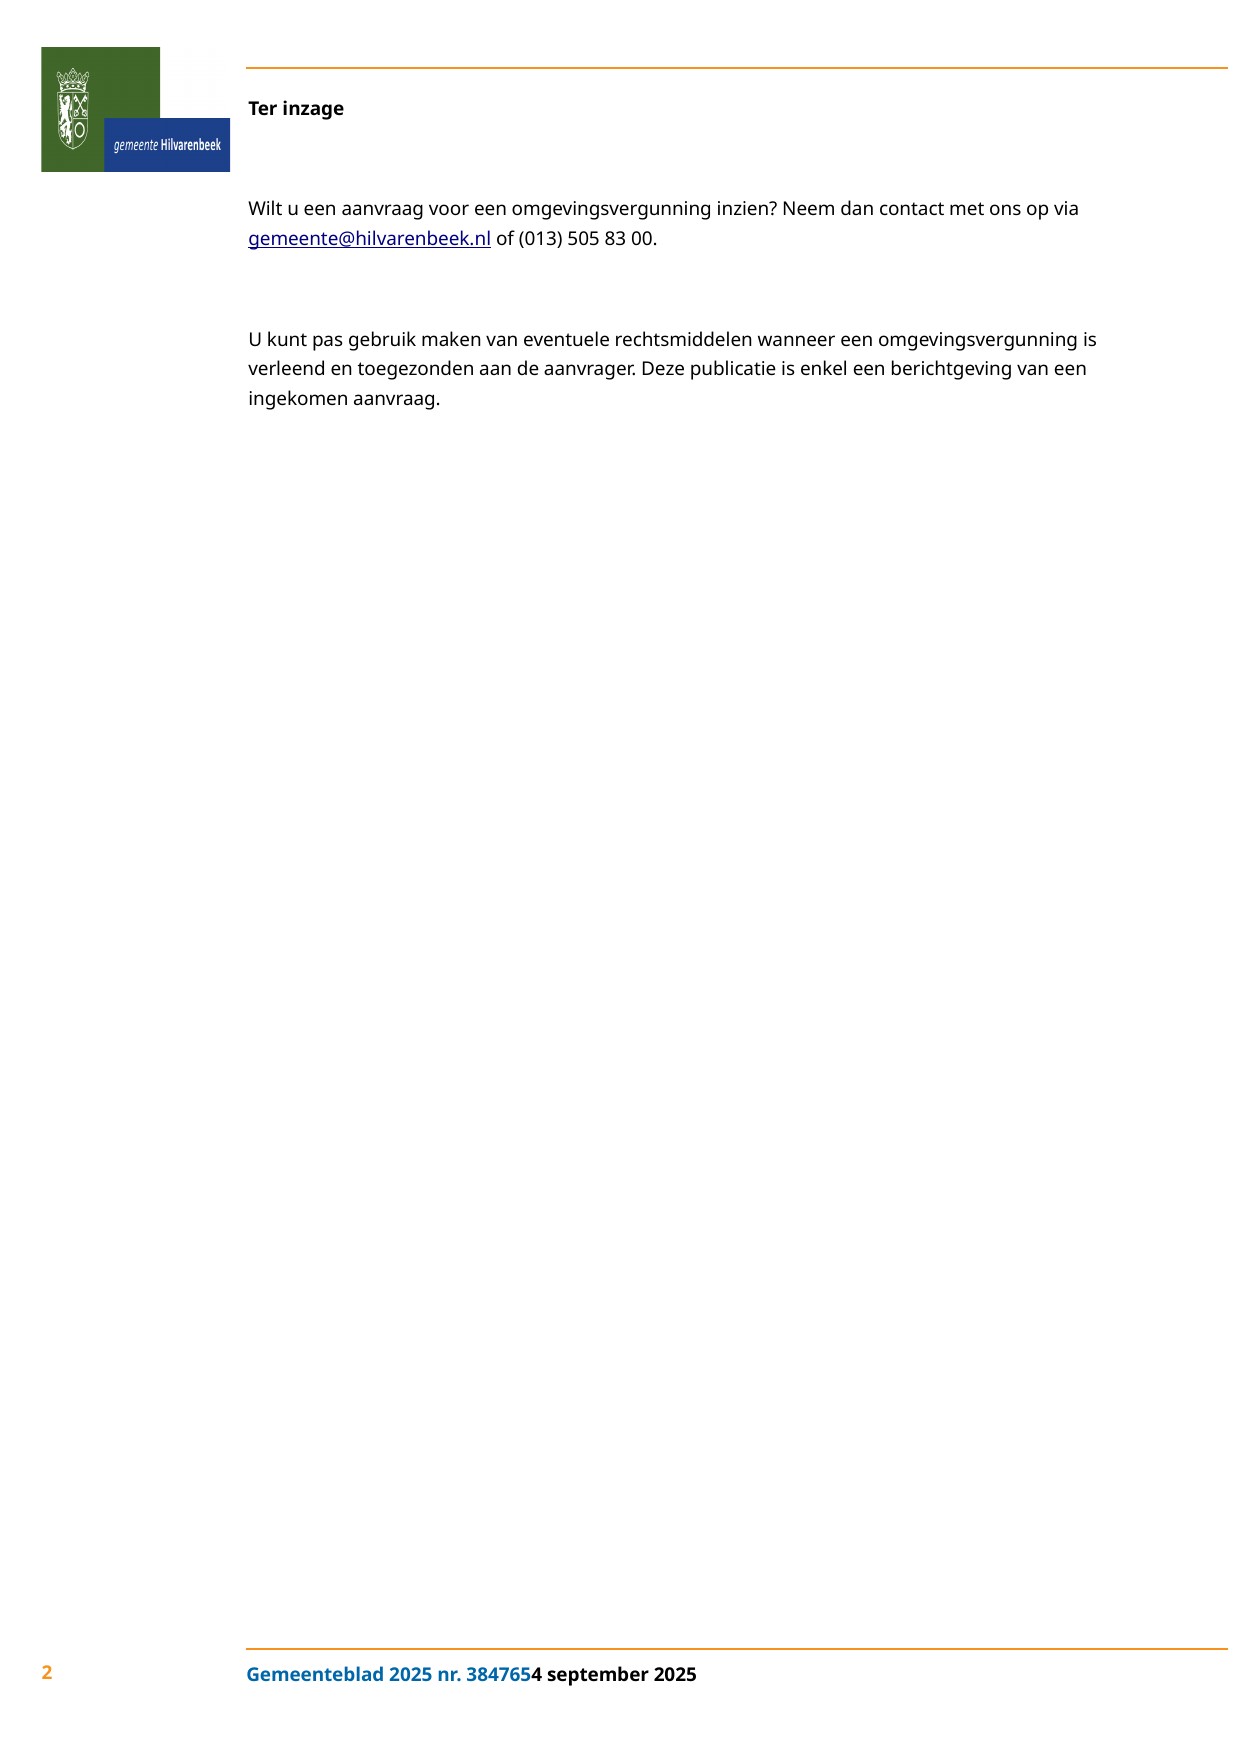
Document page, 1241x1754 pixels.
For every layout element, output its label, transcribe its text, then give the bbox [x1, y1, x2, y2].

picture [41, 47, 231, 172]
text U kunt pas gebruik maken van eventuele rechtsmiddelen wanneer een omgevingsvergunning is verleend en toegezonden aan de aanvrager. Deze publicatie is enkel een berichtgeving van een ingekomen aanvraag. [248, 326, 1152, 411]
text Wilt u een aanvraag voor een omgevingsvergunning inzien? Neem dan contact met ons op via gemeente@hilvarenbeek.nl of (013) 505 83 00. [248, 196, 1152, 251]
text Ter inzage [248, 95, 1152, 121]
